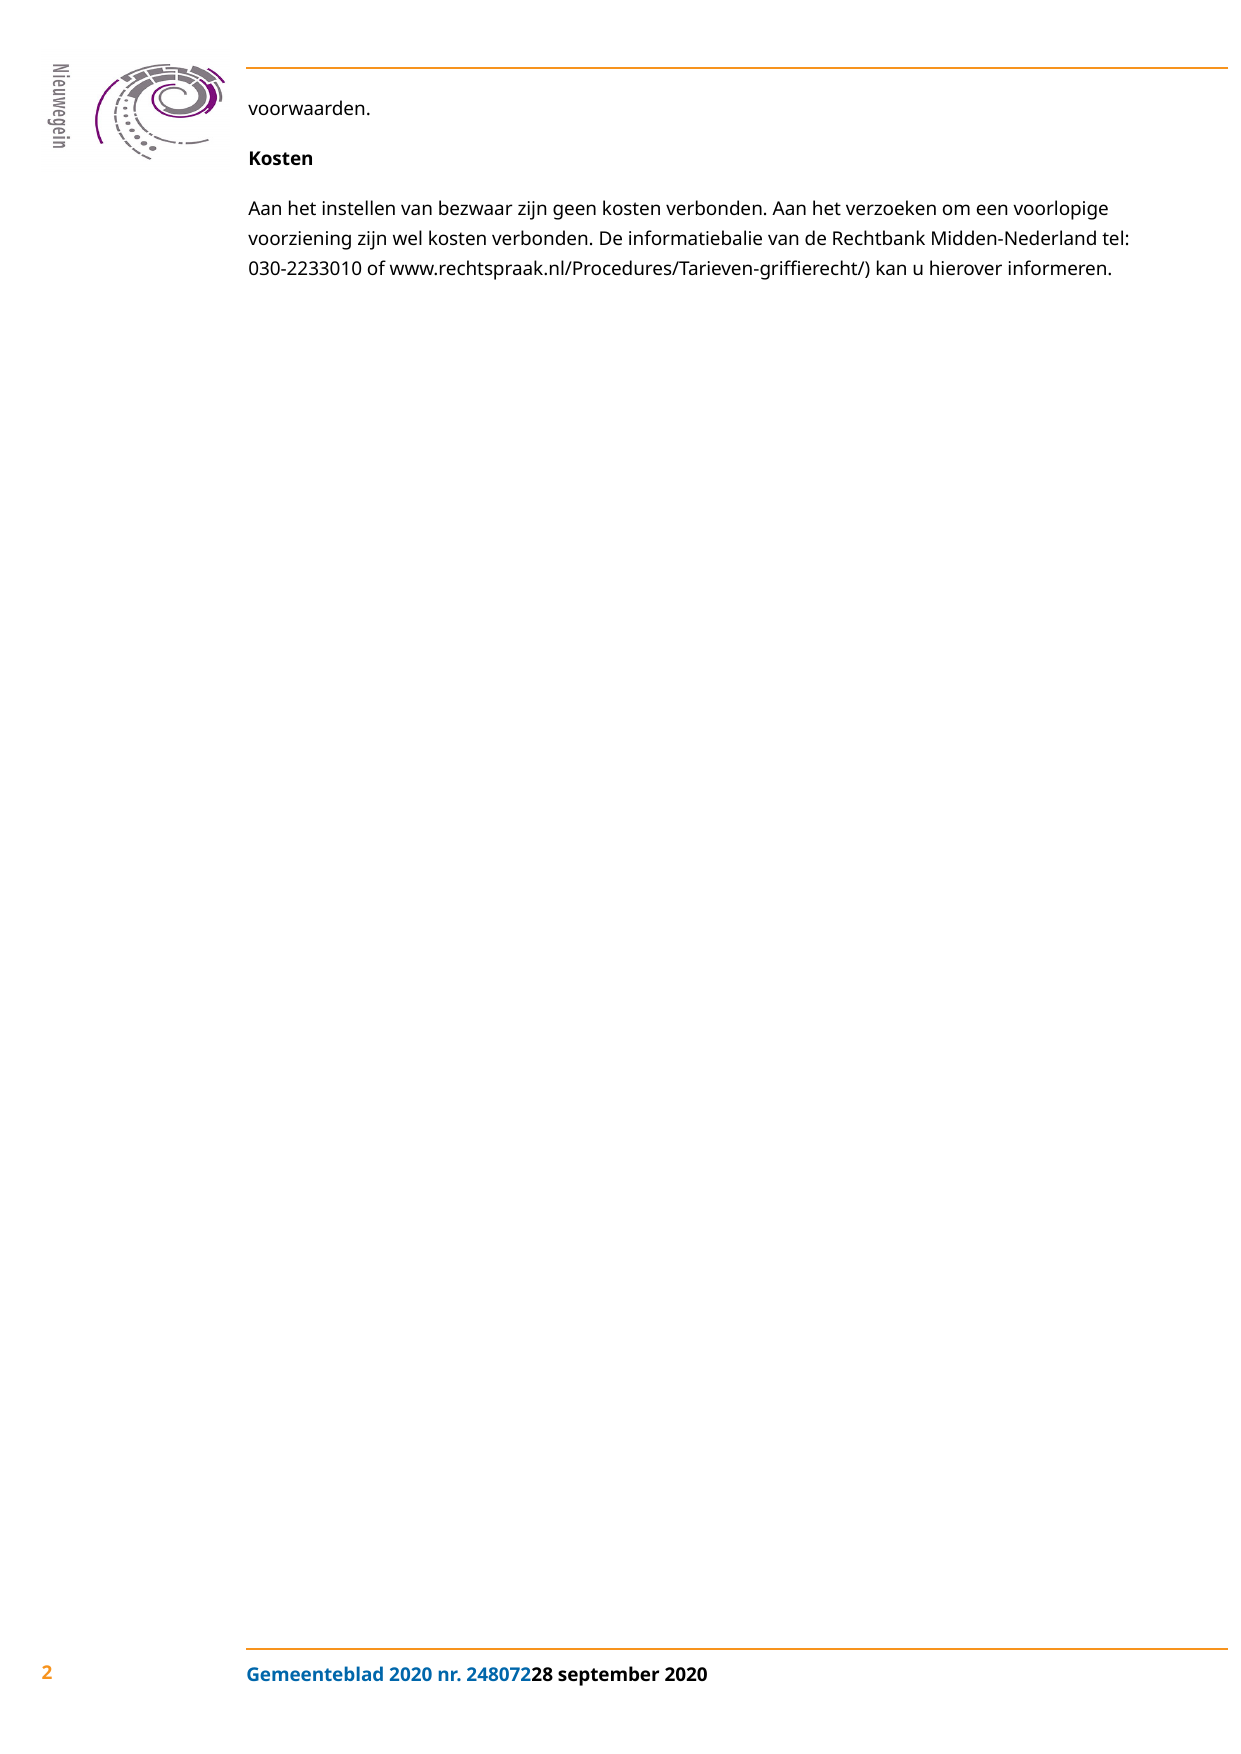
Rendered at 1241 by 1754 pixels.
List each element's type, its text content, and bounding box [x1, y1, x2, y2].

text Aan het instellen van bezwaar zijn geen kosten verbonden. Aan het verzoeken om een voorlopige voorziening zijn wel kosten verbonden. De informatiebalie van de Rechtbank Midden-Nederland tel: 030-2233010 of www.rechtspraak.nl/Procedures/Tarieven-griffierecht/) kan u hierover informeren. [248, 196, 1152, 281]
picture [41, 47, 231, 172]
text Kosten [248, 145, 1152, 171]
text voorwaarden. [248, 95, 1152, 121]
